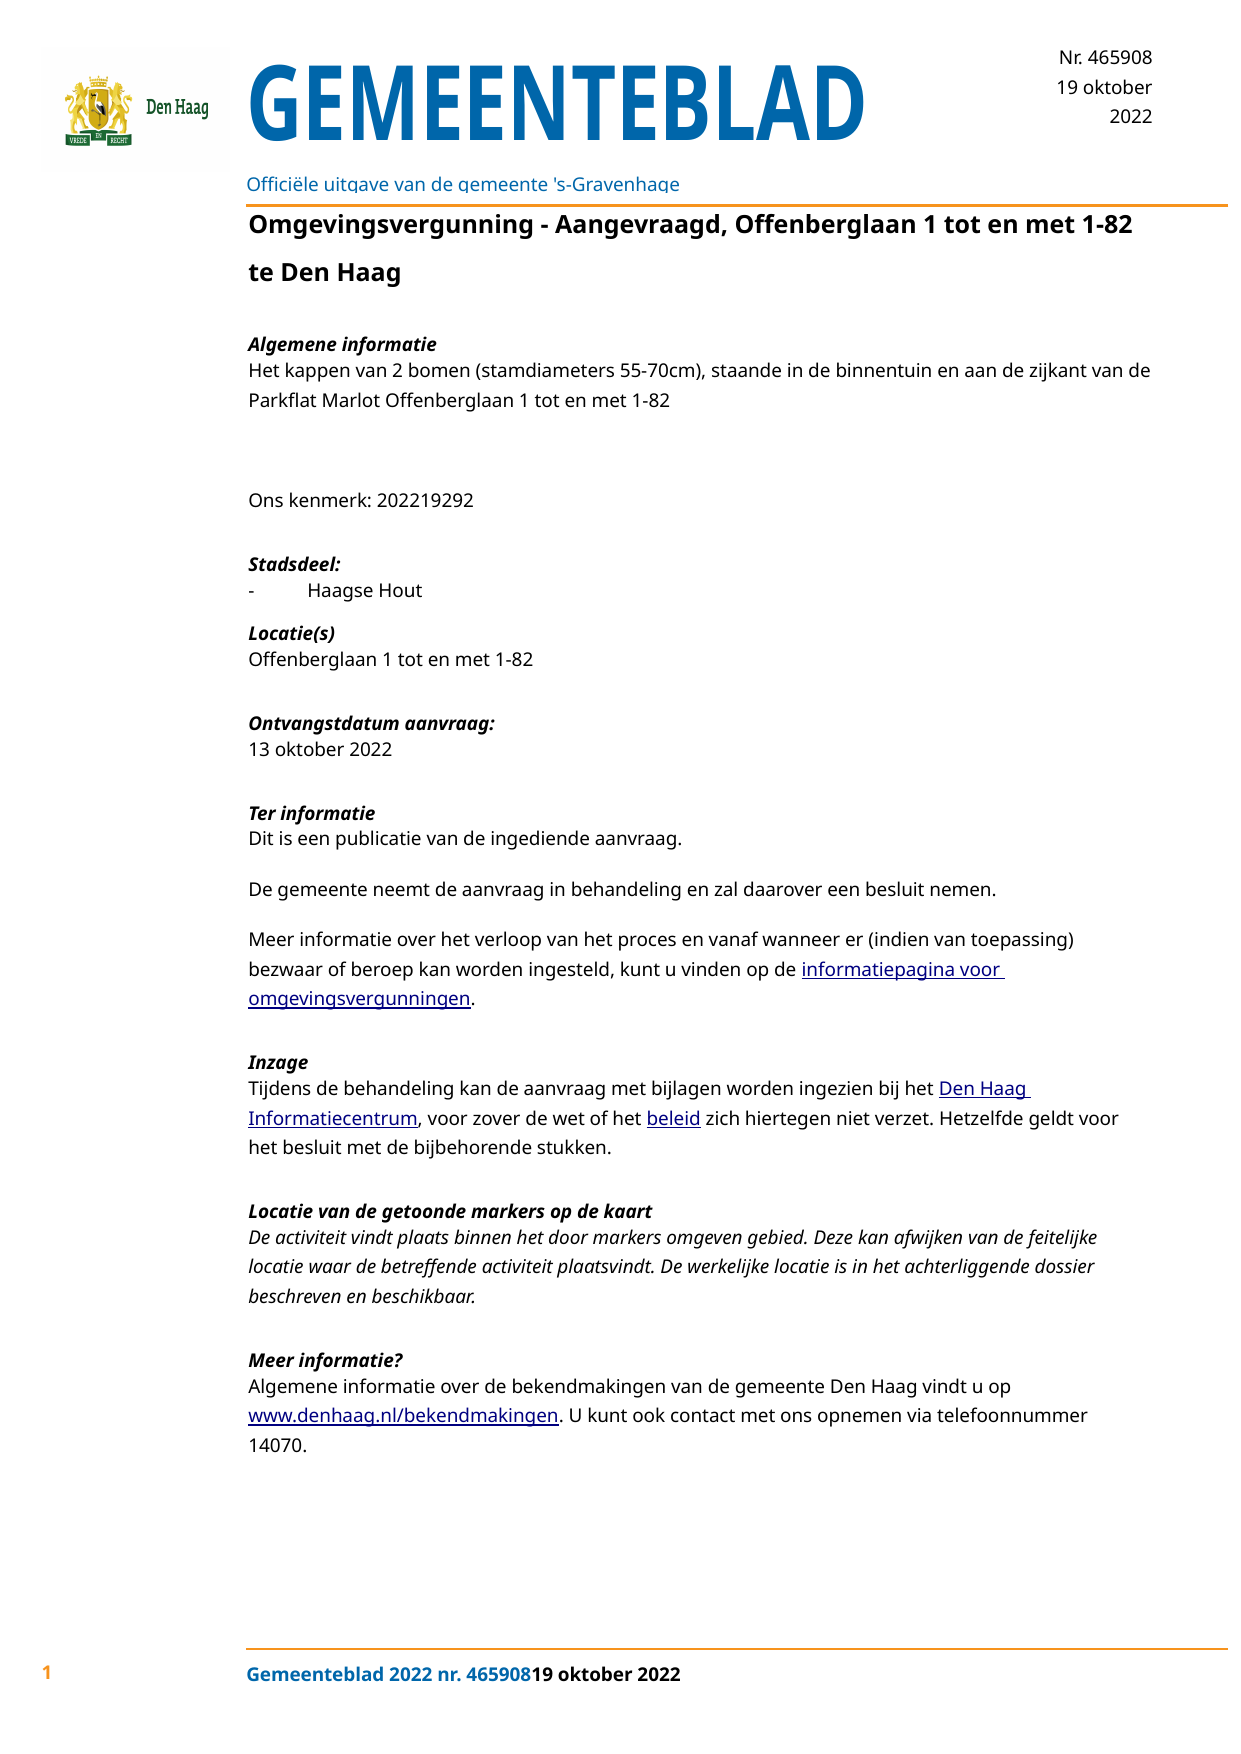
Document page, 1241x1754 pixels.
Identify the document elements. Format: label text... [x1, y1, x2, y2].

text De activiteit vindt plaats binnen het door markers omgeven gebied. Deze kan afwijken van de feitelijke locatie waar de betreffende activiteit plaatsvindt. De werkelijke locatie is in het achterliggende dossier beschreven en beschikbaar. [248, 1224, 1152, 1309]
text Ter informatie [248, 800, 1152, 826]
text 13 oktober 2022 [248, 736, 1152, 762]
text Tijdens de behandeling kan de aanvraag met bijlagen worden ingezien bij het Den Haag Informatiecentrum, voor zover de wet of het beleid zich hiertegen niet verzet. Hetzelfde geldt voor het besluit met de bijbehorende stukken. [248, 1075, 1152, 1160]
text Algemene informatie [248, 331, 1152, 357]
text Meer informatie? [248, 1347, 1152, 1373]
text Meer informatie over het verloop van het proces en vanaf wanneer er (indien van toepassing) bezwaar of beroep kan worden ingesteld, kunt u vinden op de informatiepagina voor omgevingsvergunningen. [248, 926, 1152, 1011]
text Locatie(s) [248, 620, 1152, 646]
text Inzage [248, 1049, 1152, 1075]
text Omgevingsvergunning - Aangevraagd, Offenberglaan 1 tot en met 1-82 te Den Haag [248, 207, 1152, 288]
text Algemene informatie over de bekendmakingen van de gemeente Den Haag vindt u op www.denhaag.nl/bekendmakingen. U kunt ook contact met ons opnemen via telefoonnummer 14070. [248, 1373, 1152, 1458]
text Ontvangstdatum aanvraag: [248, 710, 1152, 736]
text De gemeente neemt de aanvraag in behandeling en zal daarover een besluit nemen. [248, 876, 1152, 902]
text Locatie van de getoonde markers op de kaart [248, 1198, 1152, 1224]
text Ons kenmerk: 202219292 [248, 488, 1152, 513]
text Offenberglaan 1 tot en met 1-82 [248, 646, 1152, 672]
list Haagse Hout [248, 577, 1152, 603]
text Stadsdeel: [248, 552, 1152, 577]
text Het kappen van 2 bomen (stamdiameters 55-70cm), staande in de binnentuin en aan de zijkant van de Parkflat Marlot Offenberglaan 1 tot en met 1-82 [248, 357, 1152, 412]
text Dit is een publicatie van de ingediende aanvraag. [248, 826, 1152, 851]
picture [41, 47, 231, 172]
